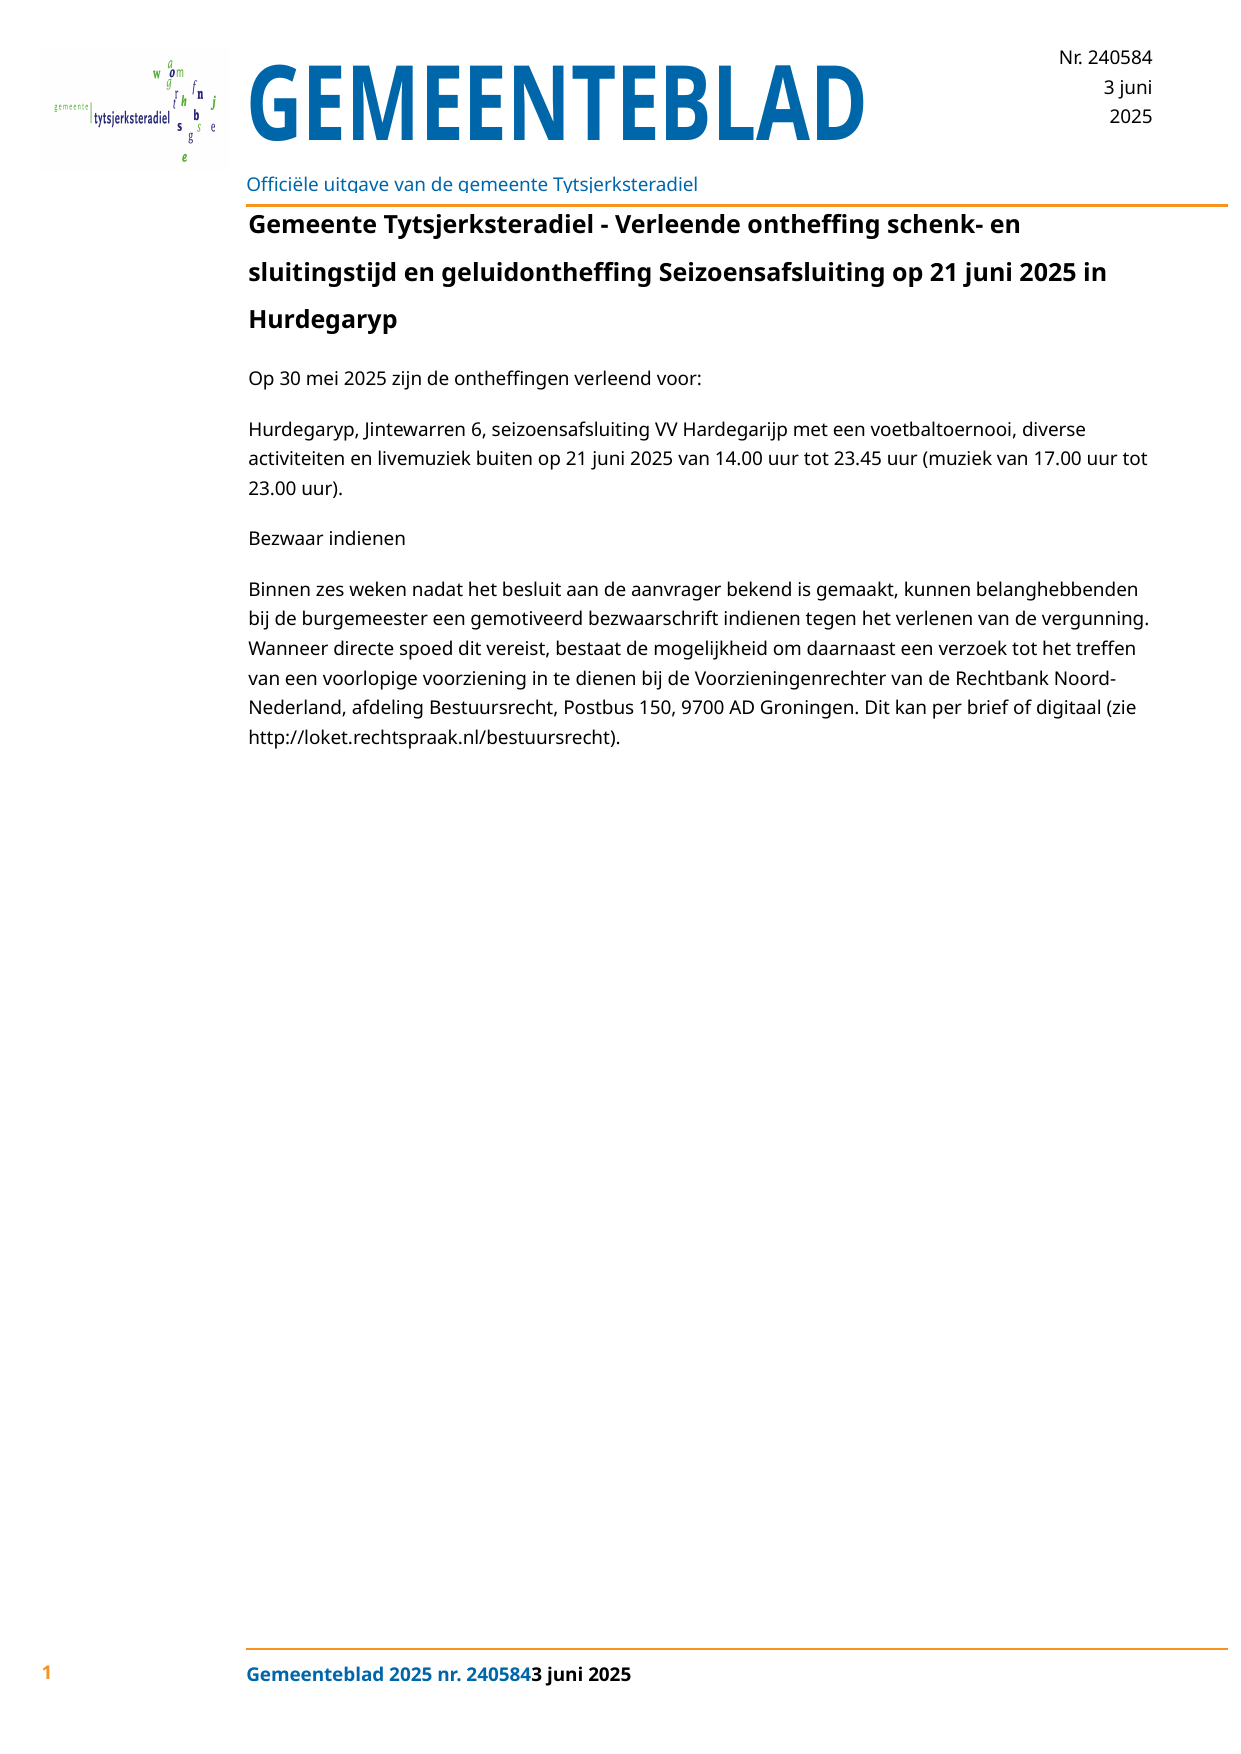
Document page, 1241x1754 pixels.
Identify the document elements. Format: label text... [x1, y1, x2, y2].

text Hurdegaryp, Jintewarren 6, seizoensafsluiting VV Hardegarijp met een voetbaltoernooi, diverse activiteiten en livemuziek buiten op 21 juni 2025 van 14.00 uur tot 23.45 uur (muziek van 17.00 uur tot 23.00 uur). [248, 416, 1152, 501]
text Binnen zes weken nadat het besluit aan de aanvrager bekend is gemaakt, kunnen belanghebbenden bij de burgemeester een gemotiveerd bezwaarschrift indienen tegen het verlenen van de vergunning. Wanneer directe spoed dit vereist, bestaat de mogelijkheid om daarnaast een verzoek tot het treffen van een voorlopige voorziening in te dienen bij de Voorzieningenrechter van de Rechtbank Noord-Nederland, afdeling Bestuursrecht, Postbus 150, 9700 AD Groningen. Dit kan per brief of digitaal (zie http://loket.rechtspraak.nl/bestuursrecht). [248, 576, 1152, 749]
picture [41, 47, 231, 172]
text Gemeente Tytsjerksteradiel - Verleende ontheffing schenk- en sluitingstijd en geluidontheffing Seizoensafsluiting op 21 juni 2025 in Hurdegaryp [248, 207, 1152, 336]
text Bezwaar indienen [248, 526, 1152, 551]
text Op 30 mei 2025 zijn de ontheffingen verleend voor: [248, 366, 1152, 391]
